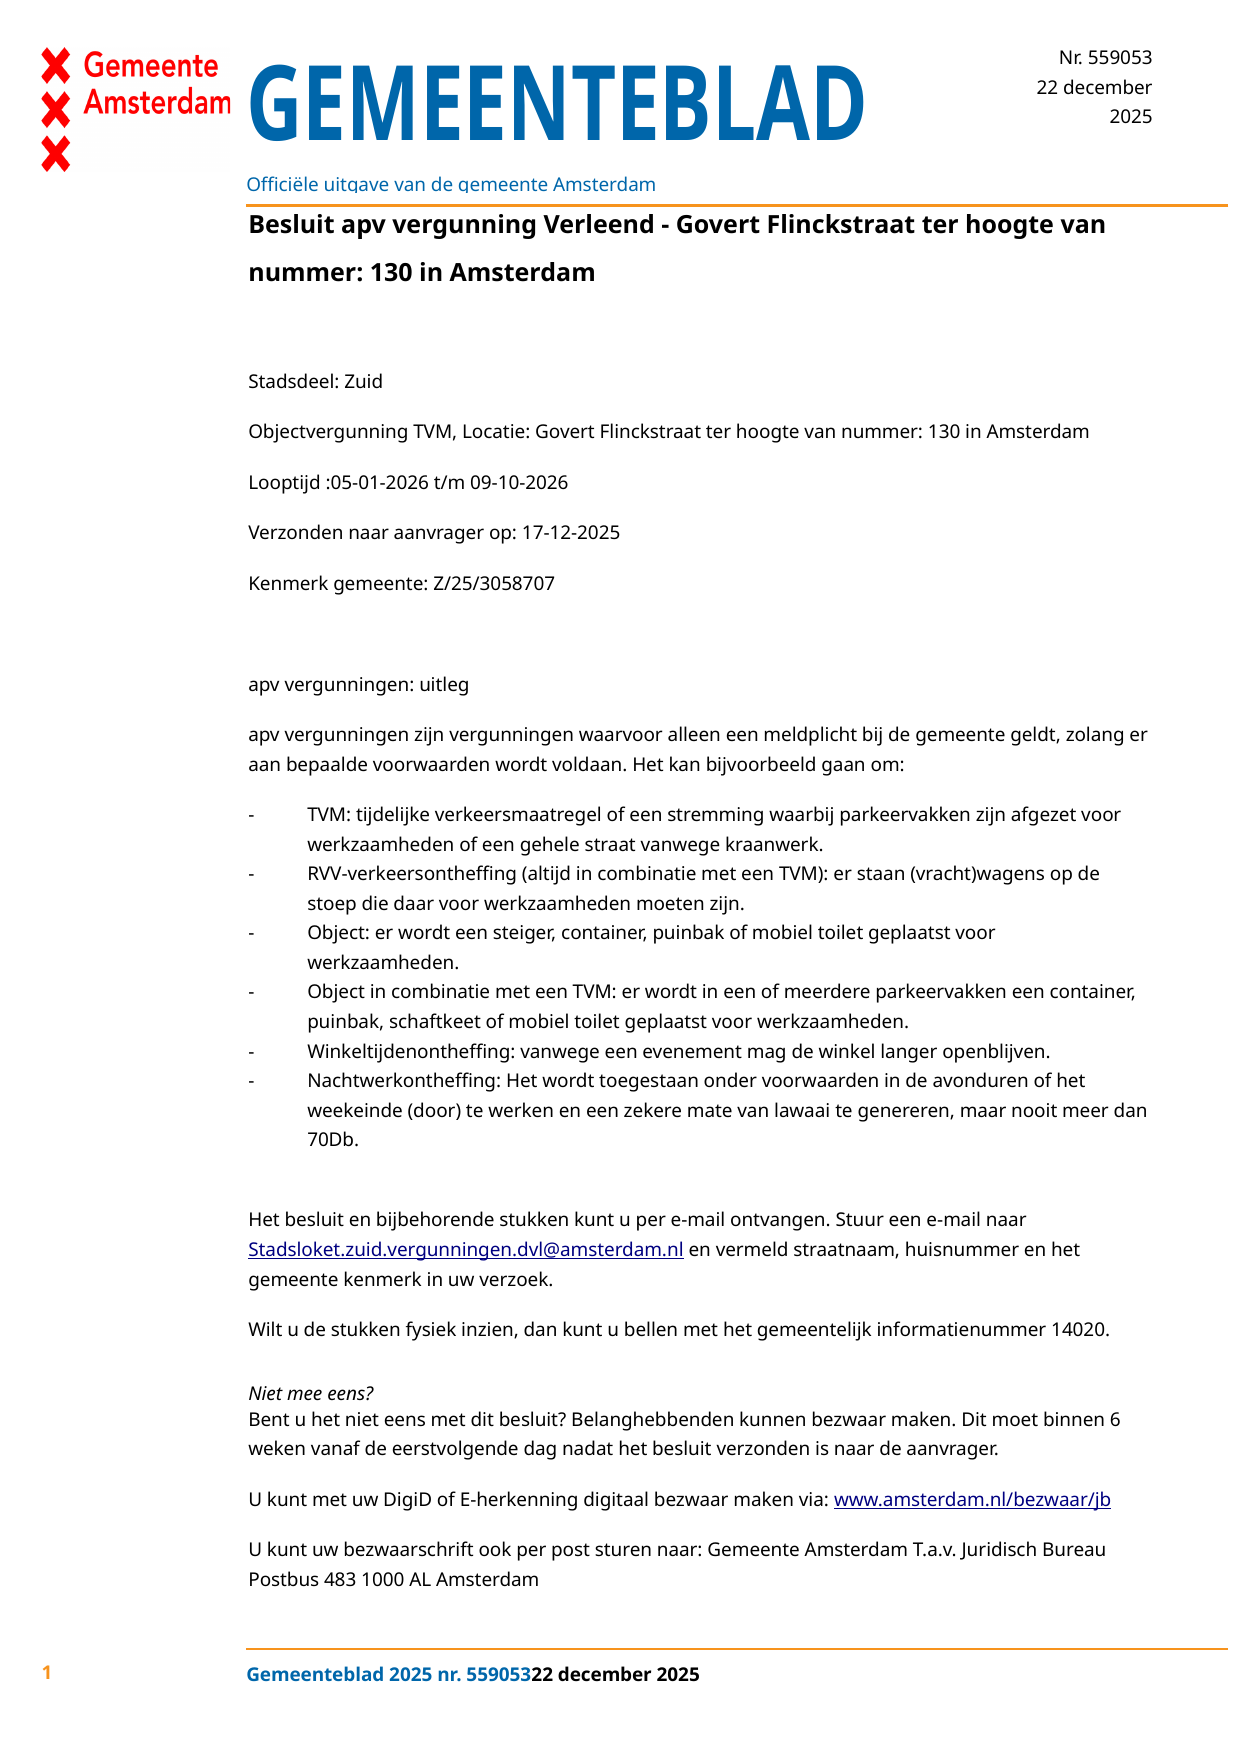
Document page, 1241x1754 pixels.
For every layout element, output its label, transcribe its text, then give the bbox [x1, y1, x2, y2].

text Niet mee eens? [248, 1380, 1152, 1406]
text Bent u het niet eens met dit besluit? Belanghebbenden kunnen bezwaar maken. Dit moet binnen 6 weken vanaf de eerstvolgende dag nadat het besluit verzonden is naar de aanvrager. [248, 1406, 1152, 1461]
text Besluit apv vergunning Verleend - Govert Flinckstraat ter hoogte van nummer: 130 in Amsterdam [248, 207, 1152, 288]
text Kenmerk gemeente: Z/25/3058707 [248, 570, 1152, 596]
list Nachtwerkontheffing: Het wordt toegestaan onder voorwaarden in de avonduren of het weekeinde (door) te werken en een zekere mate van lawaai te genereren, maar nooit meer dan 70Db. [248, 1067, 1152, 1152]
text Objectvergunning TVM, Locatie: Govert Flinckstraat ter hoogte van nummer: 130 in Amsterdam [248, 419, 1152, 444]
text Looptijd :05-01-2026 t/m 09-10-2026 [248, 469, 1152, 495]
list Object: er wordt een steiger, container, puinbak of mobiel toilet geplaatst voor werkzaamheden. [248, 919, 1152, 975]
list Winkeltijdenontheffing: vanwege een evenement mag de winkel langer openblijven. [248, 1038, 1152, 1064]
list Object in combinatie met een TVM: er wordt in een of meerdere parkeervakken een container, puinbak, schaftkeet of mobiel toilet geplaatst voor werkzaamheden. [248, 979, 1152, 1034]
list TVM: tijdelijke verkeersmaatregel of een stremming waarbij parkeervakken zijn afgezet voor werkzaamheden of een gehele straat vanwege kraanwerk. [248, 801, 1152, 857]
text Verzonden naar aanvrager op: 17-12-2025 [248, 519, 1152, 545]
text apv vergunningen zijn vergunningen waarvoor alleen een meldplicht bij de gemeente geldt, zolang er aan bepaalde voorwaarden wordt voldaan. Het kan bijvoorbeeld gaan om: [248, 721, 1152, 777]
text Wilt u de stukken fysiek inzien, dan kunt u bellen met het gemeentelijk informatienummer 14020. [248, 1316, 1152, 1342]
picture [41, 47, 231, 172]
list RVV-verkeersontheffing (altijd in combinatie met een TVM): er staan (vracht)wagens op de stoep die daar voor werkzaamheden moeten zijn. [248, 860, 1152, 916]
text U kunt met uw DigiD of E-herkenning digitaal bezwaar maken via: www.amsterdam.nl/bezwaar/jb [248, 1486, 1152, 1512]
text apv vergunningen: uitleg [248, 671, 1152, 697]
text Het besluit en bijbehorende stukken kunt u per e-mail ontvangen. Stuur een e-mail naar Stadsloket.zuid.vergunningen.dvl@amsterdam.nl en vermeld straatnaam, huisnummer en het gemeente kenmerk in uw verzoek. [248, 1207, 1152, 1292]
text Stadsdeel: Zuid [248, 368, 1152, 394]
text U kunt uw bezwaarschrift ook per post sturen naar: Gemeente Amsterdam T.a.v. Juridisch Bureau Postbus 483 1000 AL Amsterdam [248, 1536, 1152, 1592]
